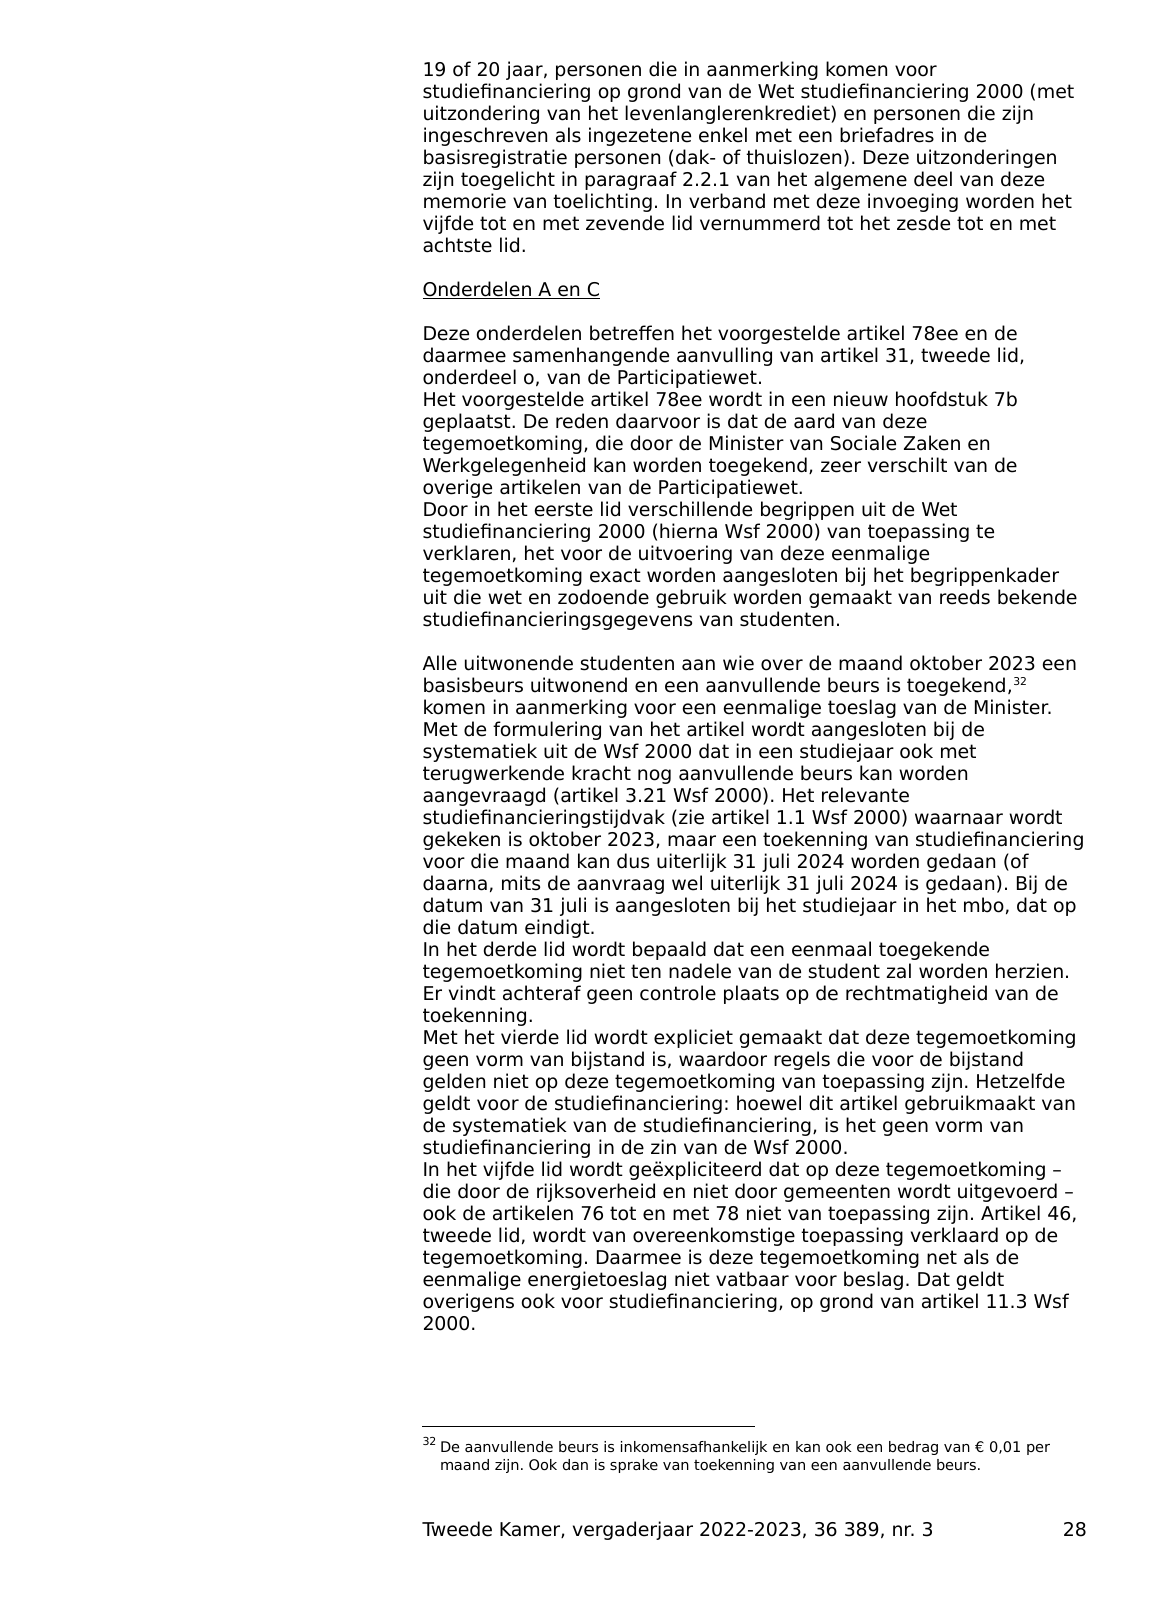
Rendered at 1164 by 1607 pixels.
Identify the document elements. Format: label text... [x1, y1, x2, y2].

text 19 of 20 jaar, personen die in aanmerking komen voor studiefinanciering op grond van de Wet studiefinanciering 2000 (met uitzondering van het levenlanglerenkrediet) en personen die zijn ingeschreven als ingezetene enkel met een briefadres in de basisregistratie personen (dak- of thuislozen). Deze uitzonderingen zijn toegelicht in paragraaf 2.2.1 van het algemene deel van deze memorie van toelichting. In verband met deze invoeging worden het vijfde tot en met zevende lid vernummerd tot het zesde tot en met achtste lid. [422, 59, 1087, 257]
text In het derde lid wordt bepaald dat een eenmaal toegekende tegemoetkoming niet ten nadele van de student zal worden herzien. Er vindt achteraf geen controle plaats op de rechtmatigheid van de toekenning. [422, 939, 1087, 1027]
text Met het vierde lid wordt expliciet gemaakt dat deze tegemoetkoming geen vorm van bijstand is, waardoor regels die voor de bijstand gelden niet op deze tegemoetkoming van toepassing zijn. Hetzelfde geldt voor de studiefinanciering: hoewel dit artikel gebruikmaakt van de systematiek van de studiefinanciering, is het geen vorm van studiefinanciering in de zin van de Wsf 2000. [422, 1027, 1087, 1159]
text Het voorgestelde artikel 78ee wordt in een nieuw hoofdstuk 7b geplaatst. De reden daarvoor is dat de aard van deze tegemoetkoming, die door de Minister van Sociale Zaken en Werkgelegenheid kan worden toegekend, zeer verschilt van de overige artikelen van de Participatiewet. [422, 389, 1087, 499]
text Alle uitwonende studenten aan wie over de maand oktober 2023 een basisbeurs uitwonend en een aanvullende beurs is toegekend, komen in aanmerking voor een eenmalige toeslag van de Minister. Met de formulering van het artikel wordt aangesloten bij de systematiek uit de Wsf 2000 dat in een studiejaar ook met terugwerkende kracht nog aanvullende beurs kan worden aangevraagd (artikel 3.21 Wsf 2000). Het relevante studiefinancieringstijdvak (zie artikel 1.1 Wsf 2000) waarnaar wordt gekeken is oktober 2023, maar een toekenning van studiefinanciering voor die maand kan dus uiterlijk 31 juli 2024 worden gedaan (of daarna, mits de aanvraag wel uiterlijk 31 juli 2024 is gedaan). Bij de datum van 31 juli is aangesloten bij het studiejaar in het mbo, dat op die datum eindigt. [422, 653, 1087, 939]
text Door in het eerste lid verschillende begrippen uit de Wet studiefinanciering 2000 (hierna Wsf 2000) van toepassing te verklaren, het voor de uitvoering van deze eenmalige tegemoetkoming exact worden aangesloten bij het begrippenkader uit die wet en zodoende gebruik worden gemaakt van reeds bekende studiefinancieringsgegevens van studenten. [422, 499, 1087, 631]
text De aanvullende beurs is inkomensafhankelijk en kan ook een bedrag van € 0,01 per maand zijn. Ook dan is sprake van toekenning van een aanvullende beurs. [422, 1435, 1087, 1474]
text Deze onderdelen betreffen het voorgestelde artikel 78ee en de daarmee samenhangende aanvulling van artikel 31, tweede lid, onderdeel o, van de Participatiewet. [422, 323, 1087, 389]
text In het vijfde lid wordt geëxpliciteerd dat op deze tegemoetkoming – die door de rijksoverheid en niet door gemeenten wordt uitgevoerd – ook de artikelen 76 tot en met 78 niet van toepassing zijn. Artikel 46, tweede lid, wordt van overeenkomstige toepassing verklaard op de tegemoetkoming. Daarmee is deze tegemoetkoming net als de eenmalige energietoeslag niet vatbaar voor beslag. Dat geldt overigens ook voor studiefinanciering, op grond van artikel 11.3 Wsf 2000. [422, 1159, 1087, 1334]
subtitle Onderdelen A en C [422, 279, 1087, 301]
